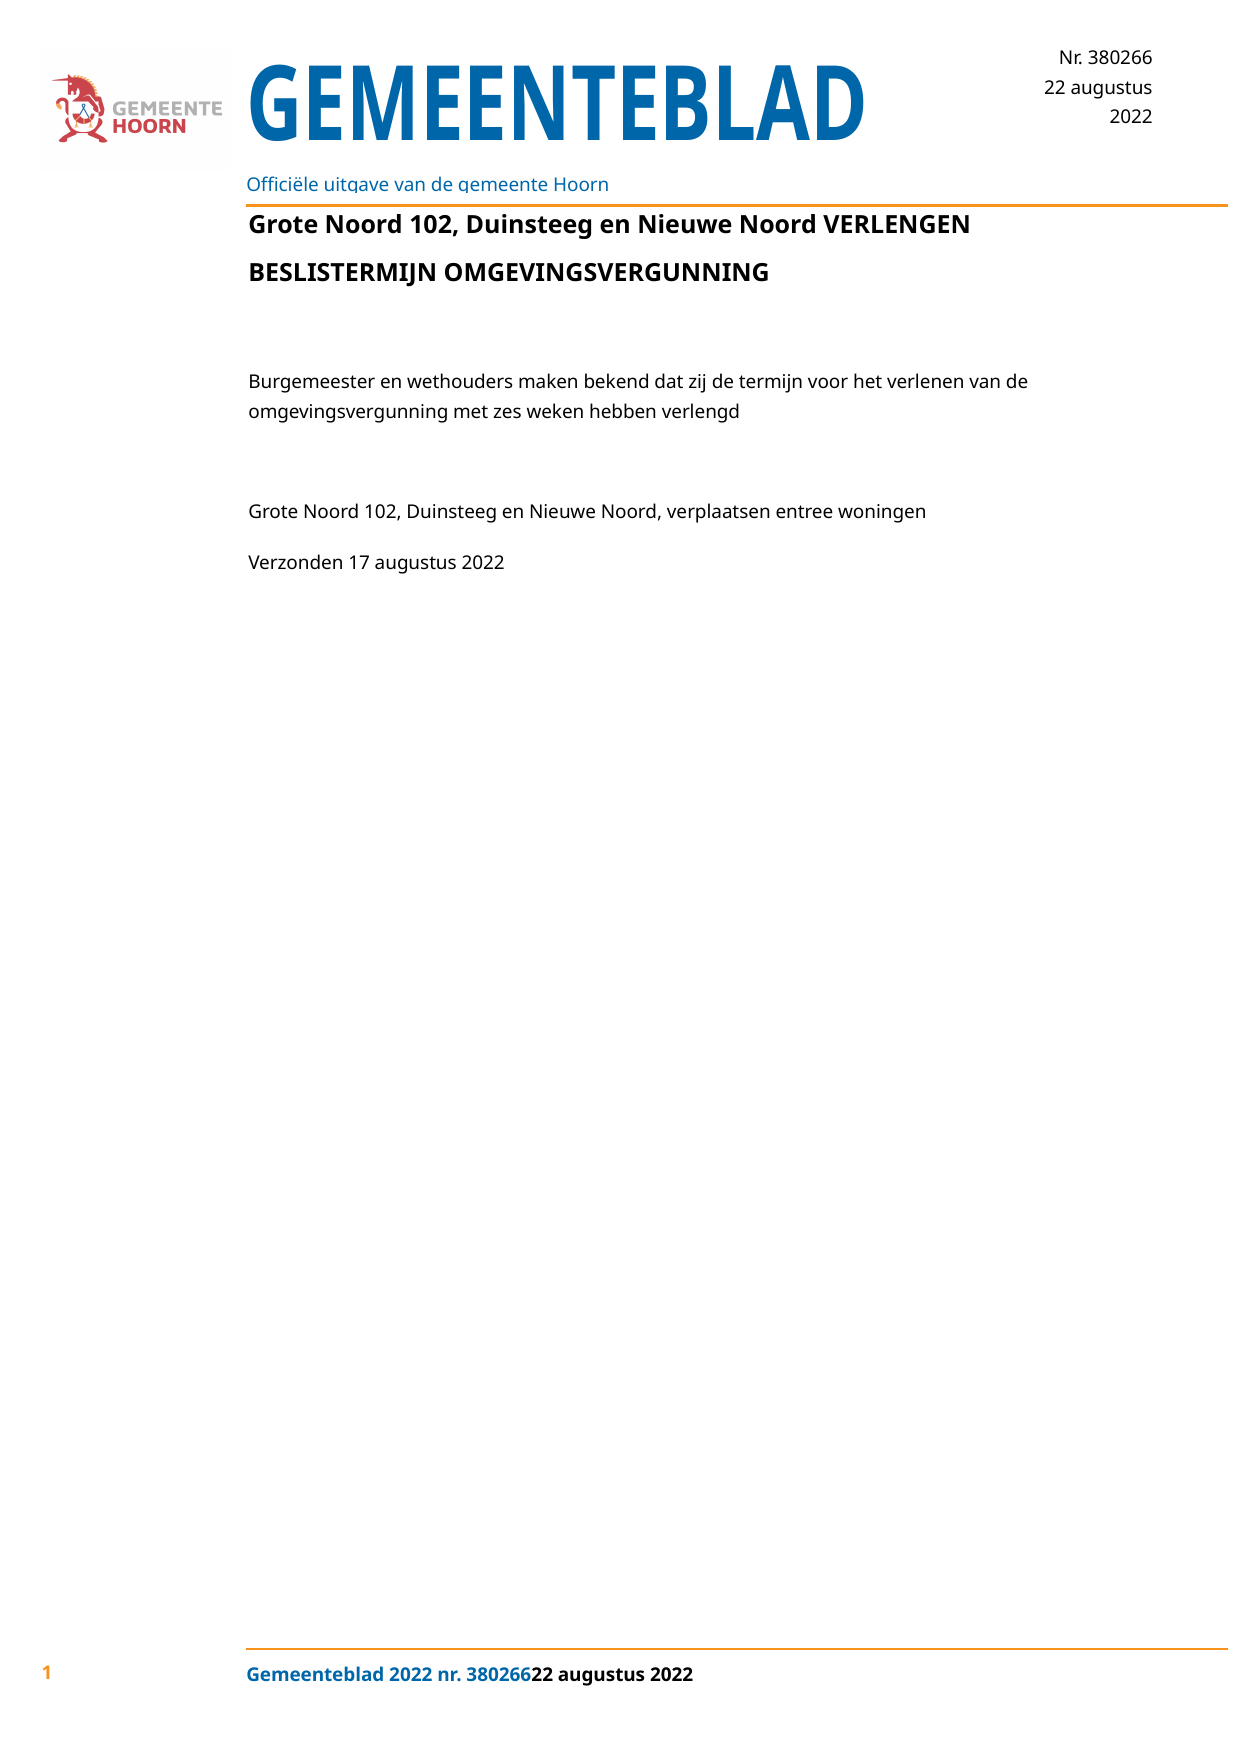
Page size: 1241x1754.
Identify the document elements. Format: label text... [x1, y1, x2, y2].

text Grote Noord 102, Duinsteeg en Nieuwe Noord VERLENGEN BESLISTERMIJN OMGEVINGSVERGUNNING [248, 207, 1152, 288]
picture [41, 47, 231, 172]
text Verzonden 17 augustus 2022 [248, 549, 1152, 575]
text Grote Noord 102, Duinsteeg en Nieuwe Noord, verplaatsen entree woningen [248, 499, 1152, 524]
text Burgemeester en wethouders maken bekend dat zij de termijn voor het verlenen van de omgevingsvergunning met zes weken hebben verlengd [248, 368, 1152, 424]
